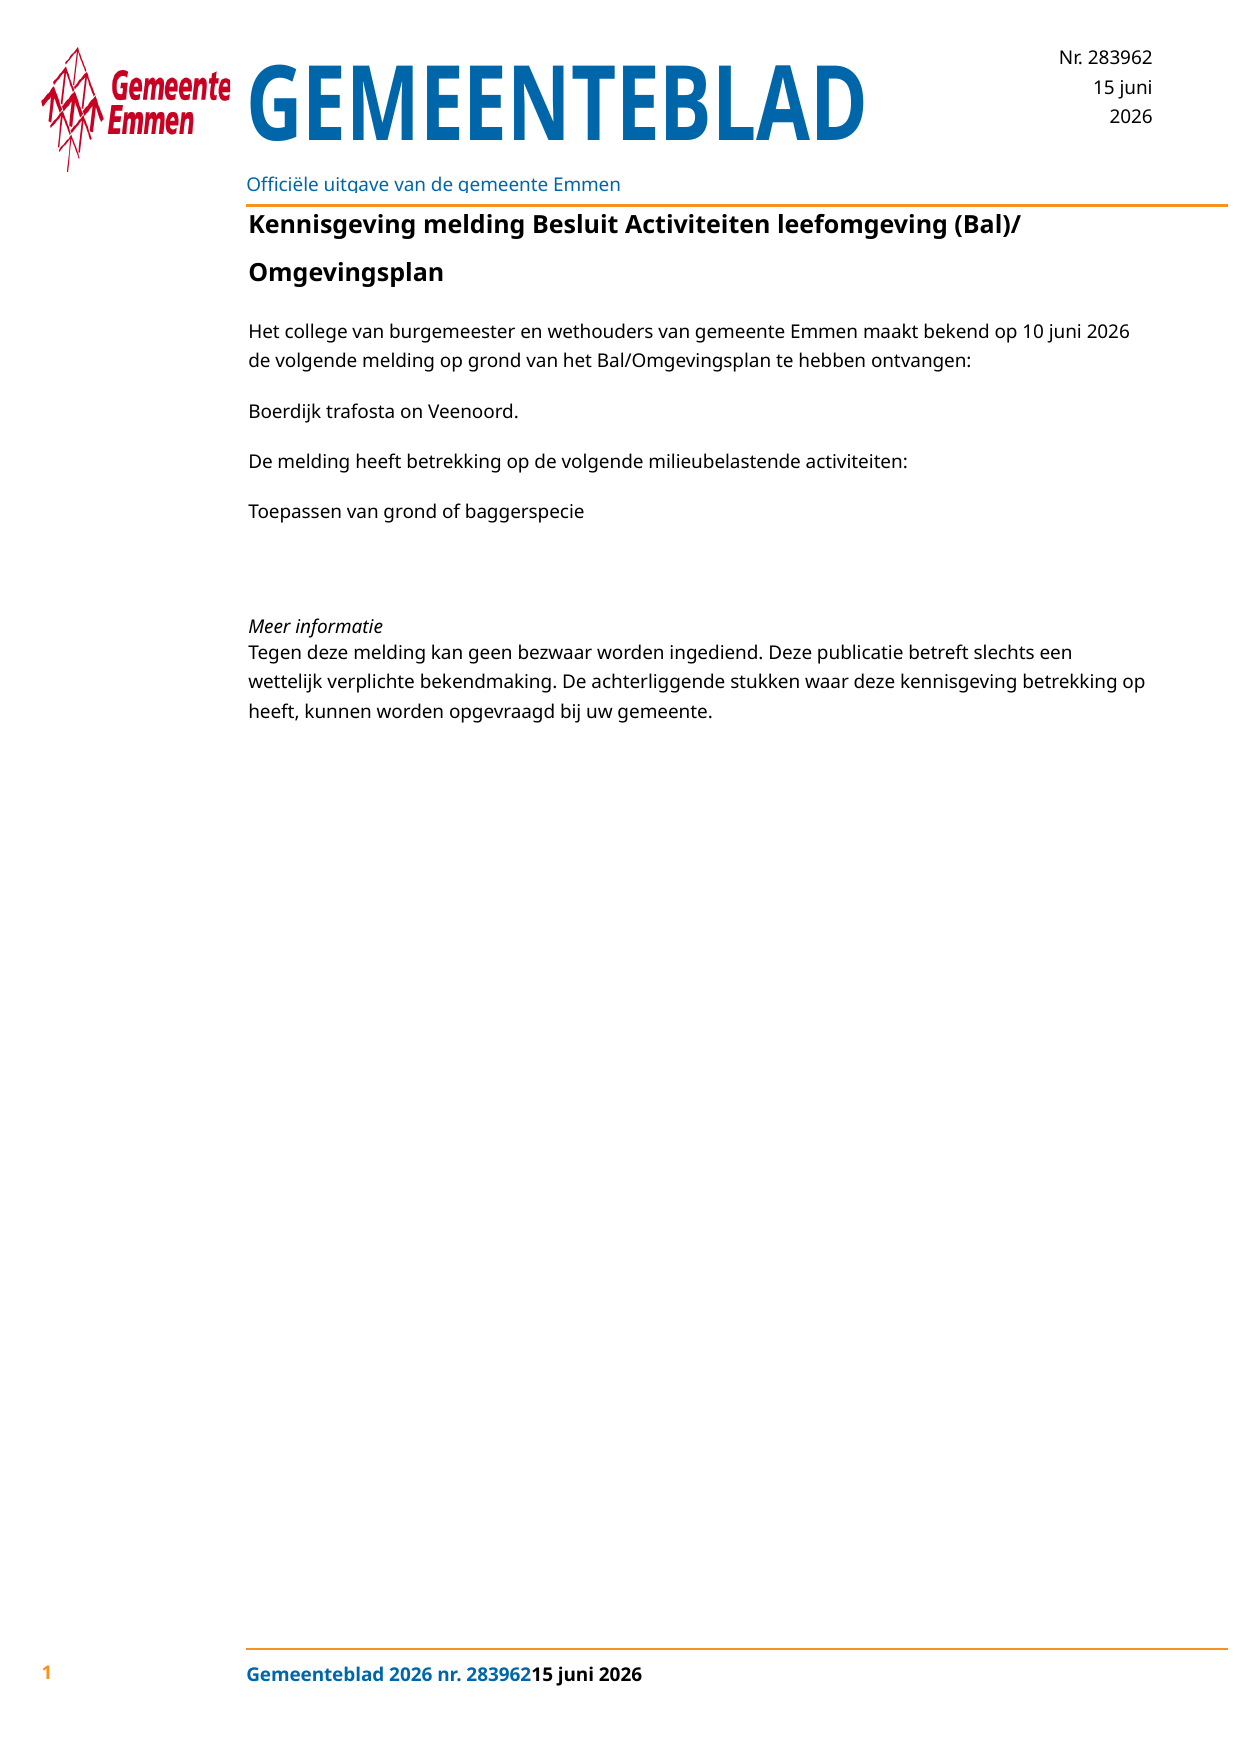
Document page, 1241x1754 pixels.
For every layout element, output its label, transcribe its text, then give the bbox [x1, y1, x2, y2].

text Kennisgeving melding Besluit Activiteiten leefomgeving (Bal)/ Omgevingsplan [248, 207, 1152, 288]
text Toepassen van grond of baggerspecie [248, 499, 1152, 524]
text De melding heeft betrekking op de volgende milieubelastende activiteiten: [248, 448, 1152, 474]
text Tegen deze melding kan geen bezwaar worden ingediend. Deze publicatie betreft slechts een wettelijk verplichte bekendmaking. De achterliggende stukken waar deze kennisgeving betrekking op heeft, kunnen worden opgevraagd bij uw gemeente. [248, 639, 1152, 724]
text Meer informatie [248, 613, 1152, 639]
picture [41, 47, 231, 172]
text Boerdijk trafosta on Veenoord. [248, 398, 1152, 424]
text Het college van burgemeester en wethouders van gemeente Emmen maakt bekend op 10 juni 2026 de volgende melding op grond van het Bal/Omgevingsplan te hebben ontvangen: [248, 318, 1152, 373]
